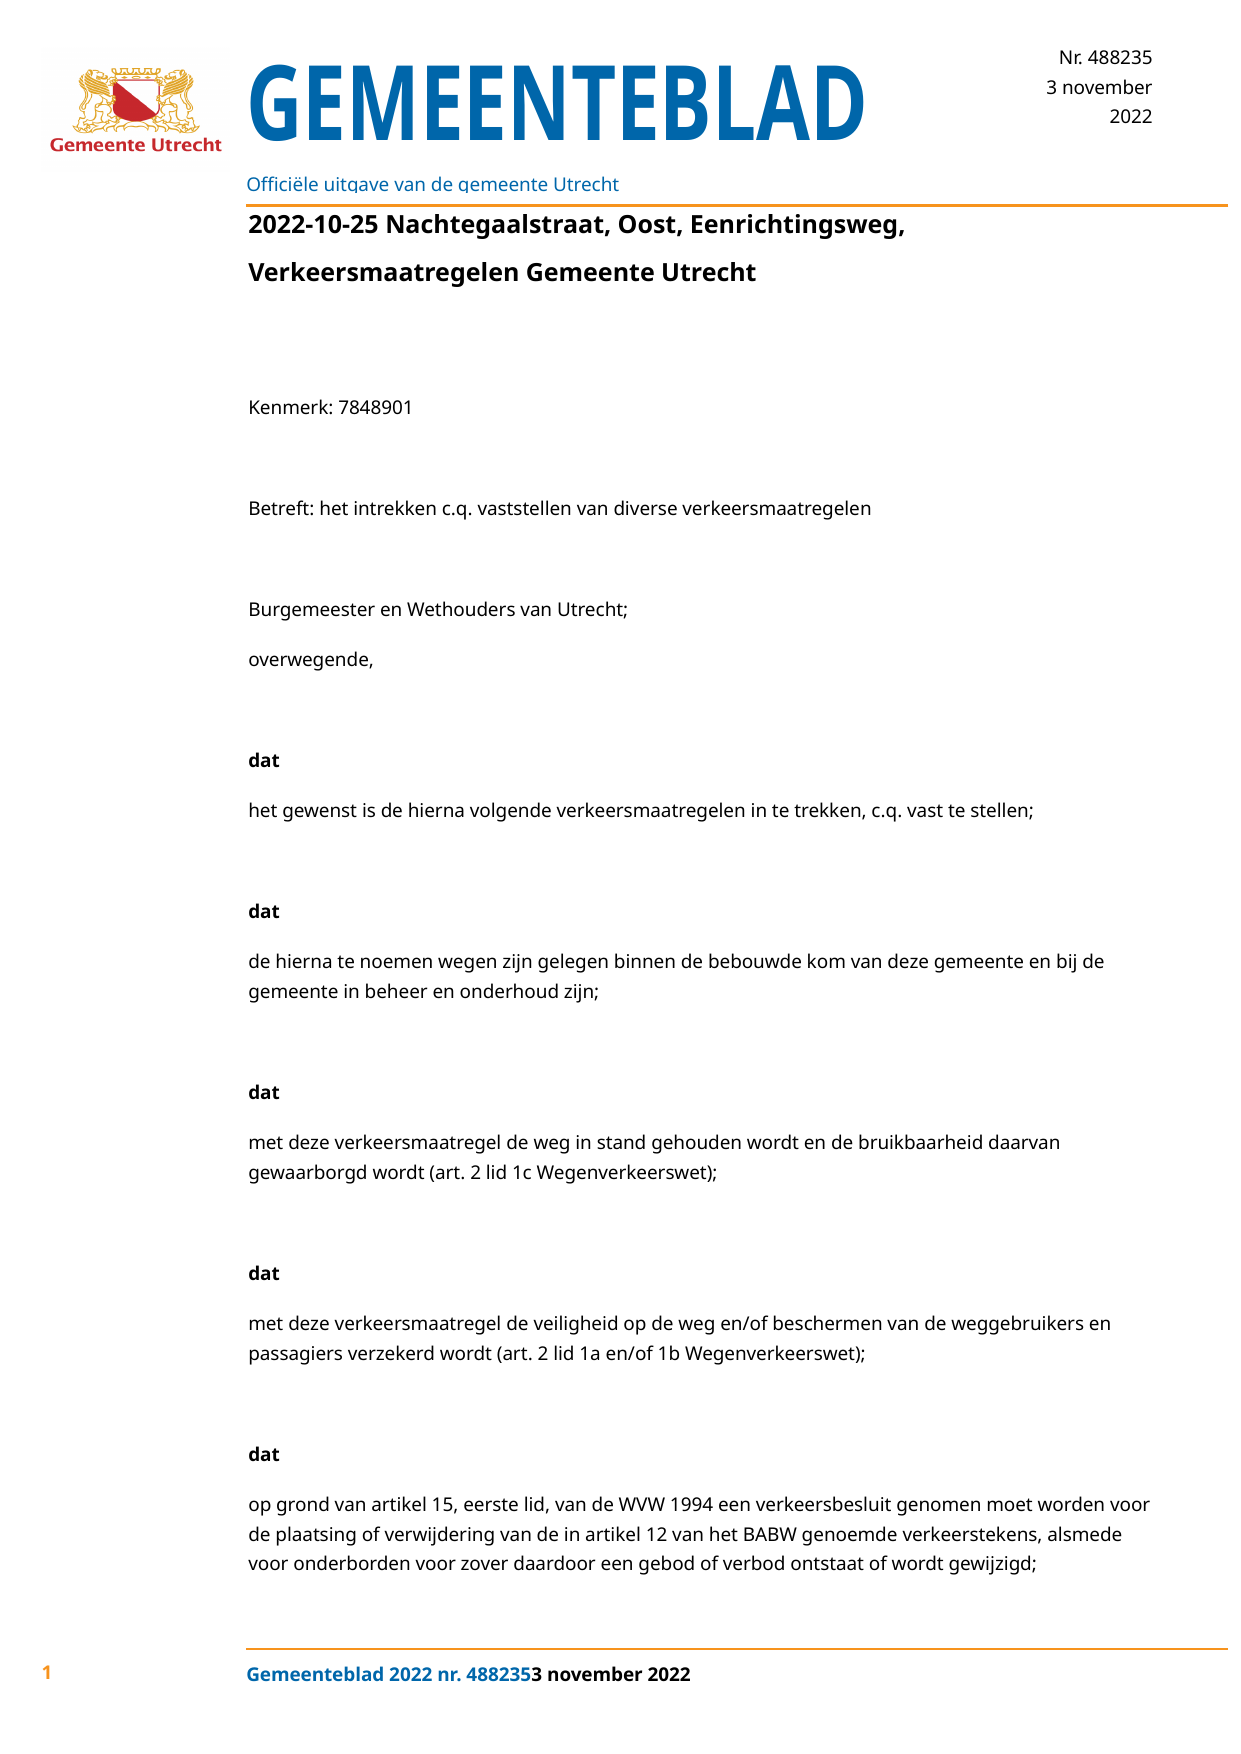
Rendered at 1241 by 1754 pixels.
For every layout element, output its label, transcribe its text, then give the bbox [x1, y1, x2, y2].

text Burgemeester en Wethouders van Utrecht; [248, 596, 1152, 621]
text de hierna te noemen wegen zijn gelegen binnen de bebouwde kom van deze gemeente en bij de gemeente in beheer en onderhoud zijn; [248, 949, 1152, 1004]
text dat [248, 898, 1152, 924]
text Betreft: het intrekken c.q. vaststellen van diverse verkeersmaatregelen [248, 495, 1152, 521]
text overwegende, [248, 646, 1152, 672]
text dat [248, 747, 1152, 773]
text dat [248, 1441, 1152, 1466]
text 2022-10-25 Nachtegaalstraat, Oost, Eenrichtingsweg, Verkeersmaatregelen Gemeente Utrecht [248, 207, 1152, 288]
text Kenmerk: 7848901 [248, 394, 1152, 420]
picture [41, 47, 231, 172]
text dat [248, 1079, 1152, 1105]
text met deze verkeersmaatregel de weg in stand gehouden wordt en de bruikbaarheid daarvan gewaarborgd wordt (art. 2 lid 1c Wegenverkeerswet); [248, 1129, 1152, 1185]
text het gewenst is de hierna volgende verkeersmaatregelen in te trekken, c.q. vast te stellen; [248, 797, 1152, 823]
text dat [248, 1260, 1152, 1286]
text op grond van artikel 15, eerste lid, van de WVW 1994 een verkeersbesluit genomen moet worden voor de plaatsing of verwijdering van de in artikel 12 van het BABW genoemde verkeerstekens, alsmede voor onderborden voor zover daardoor een gebod of verbod ontstaat of wordt gewijzigd; [248, 1491, 1152, 1576]
text met deze verkeersmaatregel de veiligheid op de weg en/of beschermen van de weggebruikers en passagiers verzekerd wordt (art. 2 lid 1a en/of 1b Wegenverkeerswet); [248, 1310, 1152, 1366]
